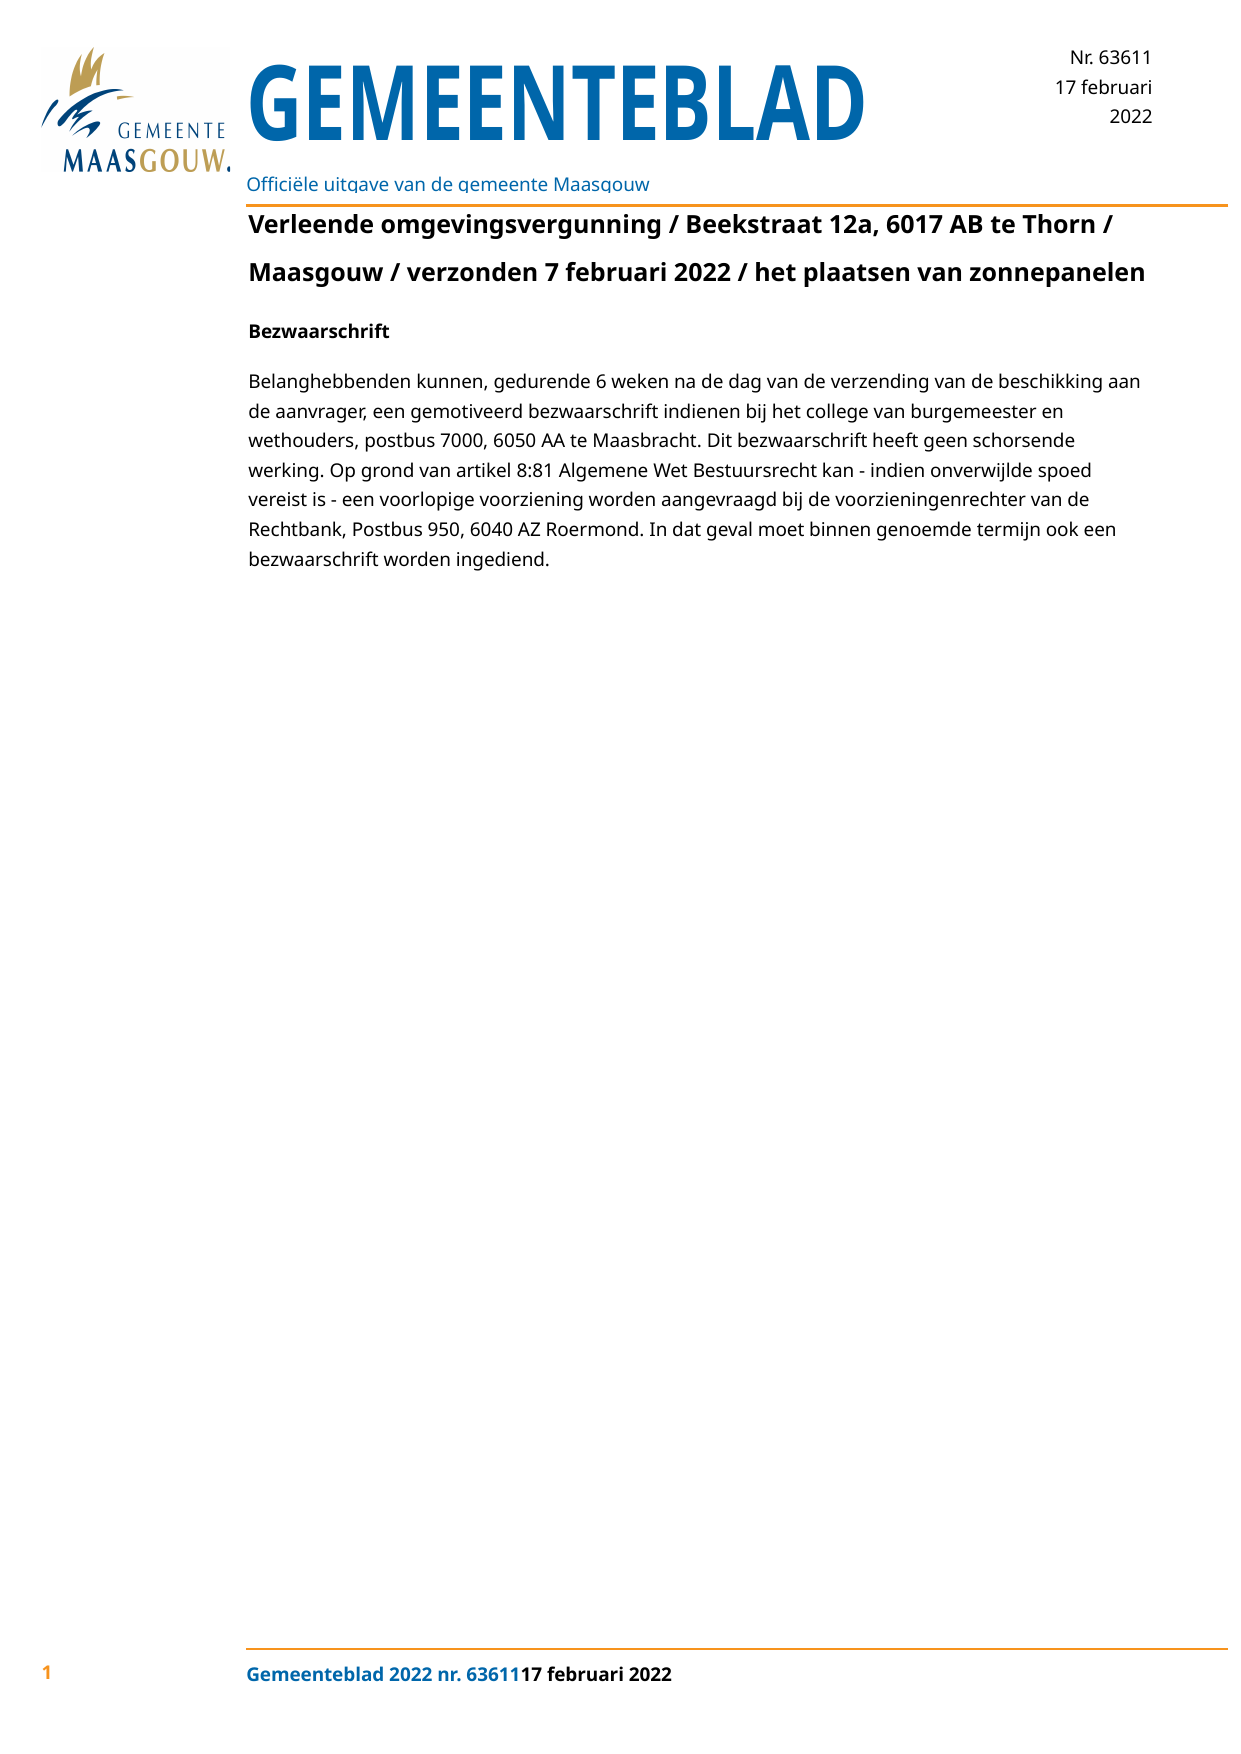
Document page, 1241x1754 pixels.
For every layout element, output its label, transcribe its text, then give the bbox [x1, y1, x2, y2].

picture [41, 47, 231, 172]
text Belanghebbenden kunnen, gedurende 6 weken na de dag van de verzending van de beschikking aan de aanvrager, een gemotiveerd bezwaarschrift indienen bij het college van burgemeester en wethouders, postbus 7000, 6050 AA te Maasbracht. Dit bezwaarschrift heeft geen schorsende werking. Op grond van artikel 8:81 Algemene Wet Bestuursrecht kan - indien onverwijlde spoed vereist is - een voorlopige voorziening worden aangevraagd bij de voorzieningenrechter van de Rechtbank, Postbus 950, 6040 AZ Roermond. In dat geval moet binnen genoemde termijn ook een bezwaarschrift worden ingediend. [248, 368, 1152, 572]
text Bezwaarschrift [248, 318, 1152, 344]
text Verleende omgevingsvergunning / Beekstraat 12a, 6017 AB te Thorn / Maasgouw / verzonden 7 februari 2022 / het plaatsen van zonnepanelen [248, 207, 1152, 288]
